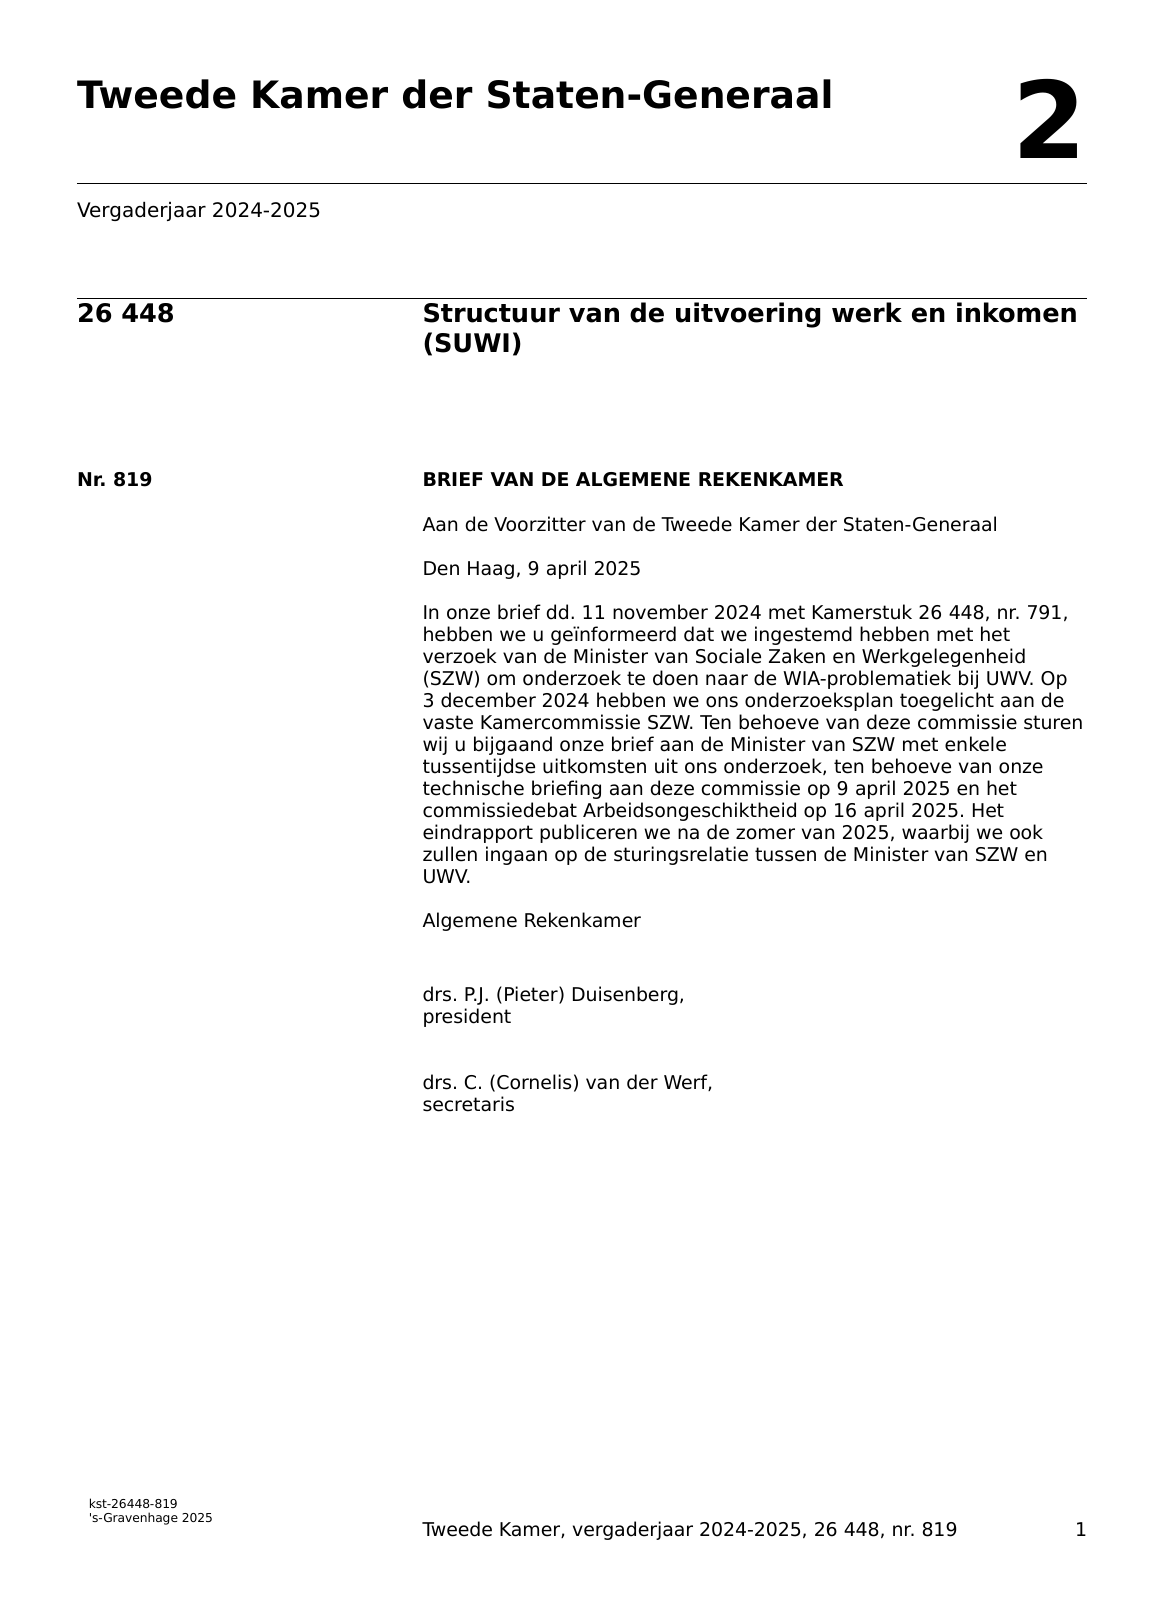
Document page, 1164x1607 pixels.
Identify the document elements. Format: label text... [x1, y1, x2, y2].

table_header 2 [886, 59, 1087, 183]
text 's-Gravenhage 2025 [88, 1511, 323, 1525]
table_cell Vergaderjaar 2024-2025 [77, 184, 1087, 298]
text drs. P.J. (Pieter) Duisenberg, president [422, 962, 1087, 1028]
text kst-26448-819 [88, 1497, 323, 1511]
text Aan de Voorzitter van de Tweede Kamer der Staten-Generaal [422, 513, 1087, 536]
text drs. C. (Cornelis) van der Werf, secretaris [422, 1050, 1087, 1116]
text Den Haag, 9 april 2025 [422, 558, 1087, 580]
text Algemene Rekenkamer [422, 910, 1087, 932]
table_header Tweede Kamer der Staten-Generaal [77, 59, 886, 183]
subtitle Nr. 819 BRIEF VAN DE ALGEMENE REKENKAMER [77, 469, 1087, 491]
subtitle 26 448 Structuur van de uitvoering werk en inkomen (SUWI) [77, 299, 1087, 358]
text In onze brief dd. 11 november 2024 met Kamerstuk 26 448, nr. 791, hebben we u geïnformeerd dat we ingestemd hebben met het verzoek van de Minister van Sociale Zaken en Werkgelegenheid (SZW) om onderzoek te doen naar de WIA-problematiek bij UWV. Op 3 december 2024 hebben we ons onderzoeksplan toegelicht aan de vaste Kamercommissie SZW. Ten behoeve van deze commissie sturen wij u bijgaand onze brief aan de Minister van SZW met enkele tussentijdse uitkomsten uit ons onderzoek, ten behoeve van onze technische briefing aan deze commissie op 9 april 2025 en het commissiedebat Arbeidsongeschiktheid op 16 april 2025. Het eindrapport publiceren we na de zomer van 2025, waarbij we ook zullen ingaan op de sturingsrelatie tussen de Minister van SZW en UWV. [422, 602, 1087, 888]
